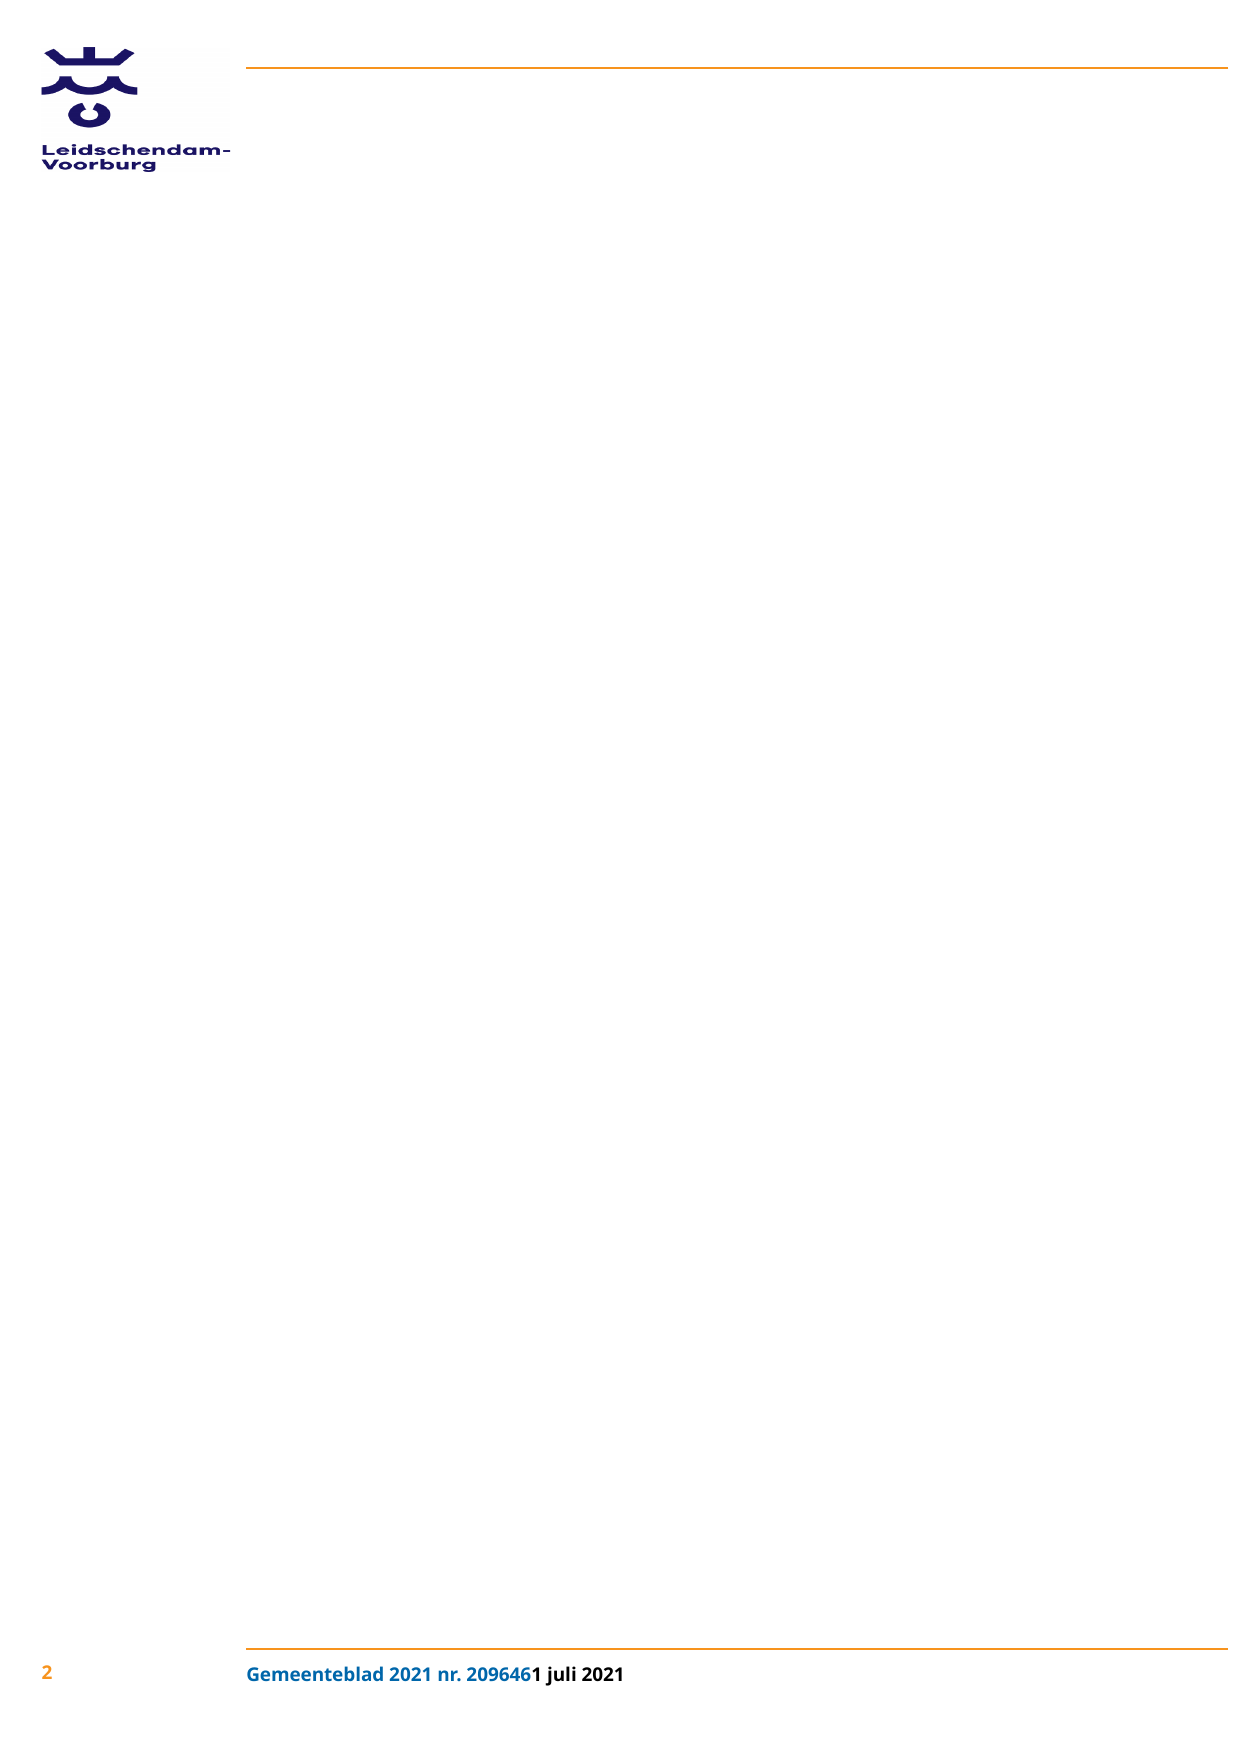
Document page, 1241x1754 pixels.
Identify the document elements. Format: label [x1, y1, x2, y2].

picture [41, 47, 231, 172]
